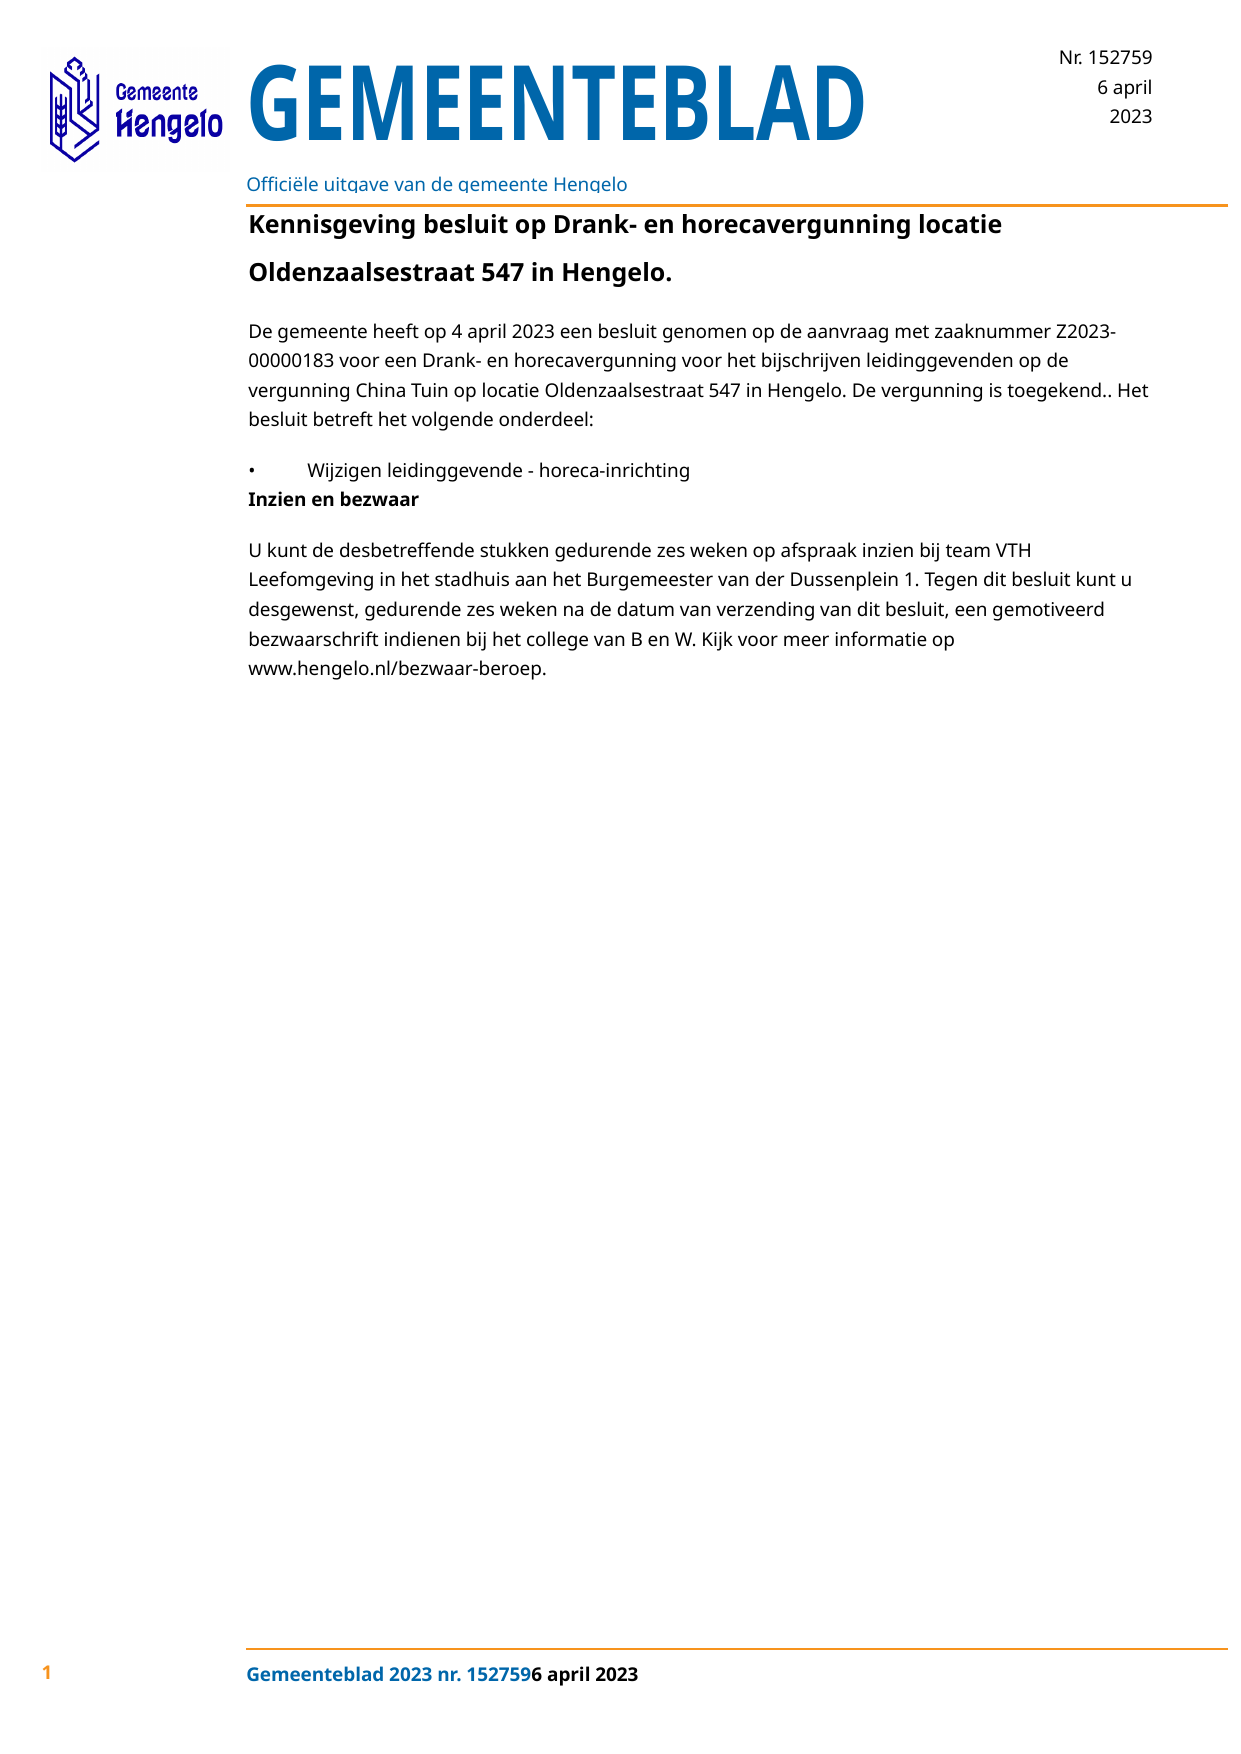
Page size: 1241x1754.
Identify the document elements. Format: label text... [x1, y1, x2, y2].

picture [41, 47, 231, 172]
text Inzien en bezwaar [248, 487, 1152, 512]
list Wijzigen leidinggevende - horeca-inrichting [248, 457, 1152, 483]
text Kennisgeving besluit op Drank- en horecavergunning locatie Oldenzaalsestraat 547 in Hengelo. [248, 207, 1152, 288]
text De gemeente heeft op 4 april 2023 een besluit genomen op de aanvraag met zaaknummer Z2023-00000183 voor een Drank- en horecavergunning voor het bijschrijven leidinggevenden op de vergunning China Tuin op locatie Oldenzaalsestraat 547 in Hengelo. De vergunning is toegekend.. Het besluit betreft het volgende onderdeel: [248, 318, 1152, 432]
text U kunt de desbetreffende stukken gedurende zes weken op afspraak inzien bij team VTH Leefomgeving in het stadhuis aan het Burgemeester van der Dussenplein 1. Tegen dit besluit kunt u desgewenst, gedurende zes weken na de datum van verzending van dit besluit, een gemotiveerd bezwaarschrift indienen bij het college van B en W. Kijk voor meer informatie op www.hengelo.nl/bezwaar-beroep. [248, 537, 1152, 681]
